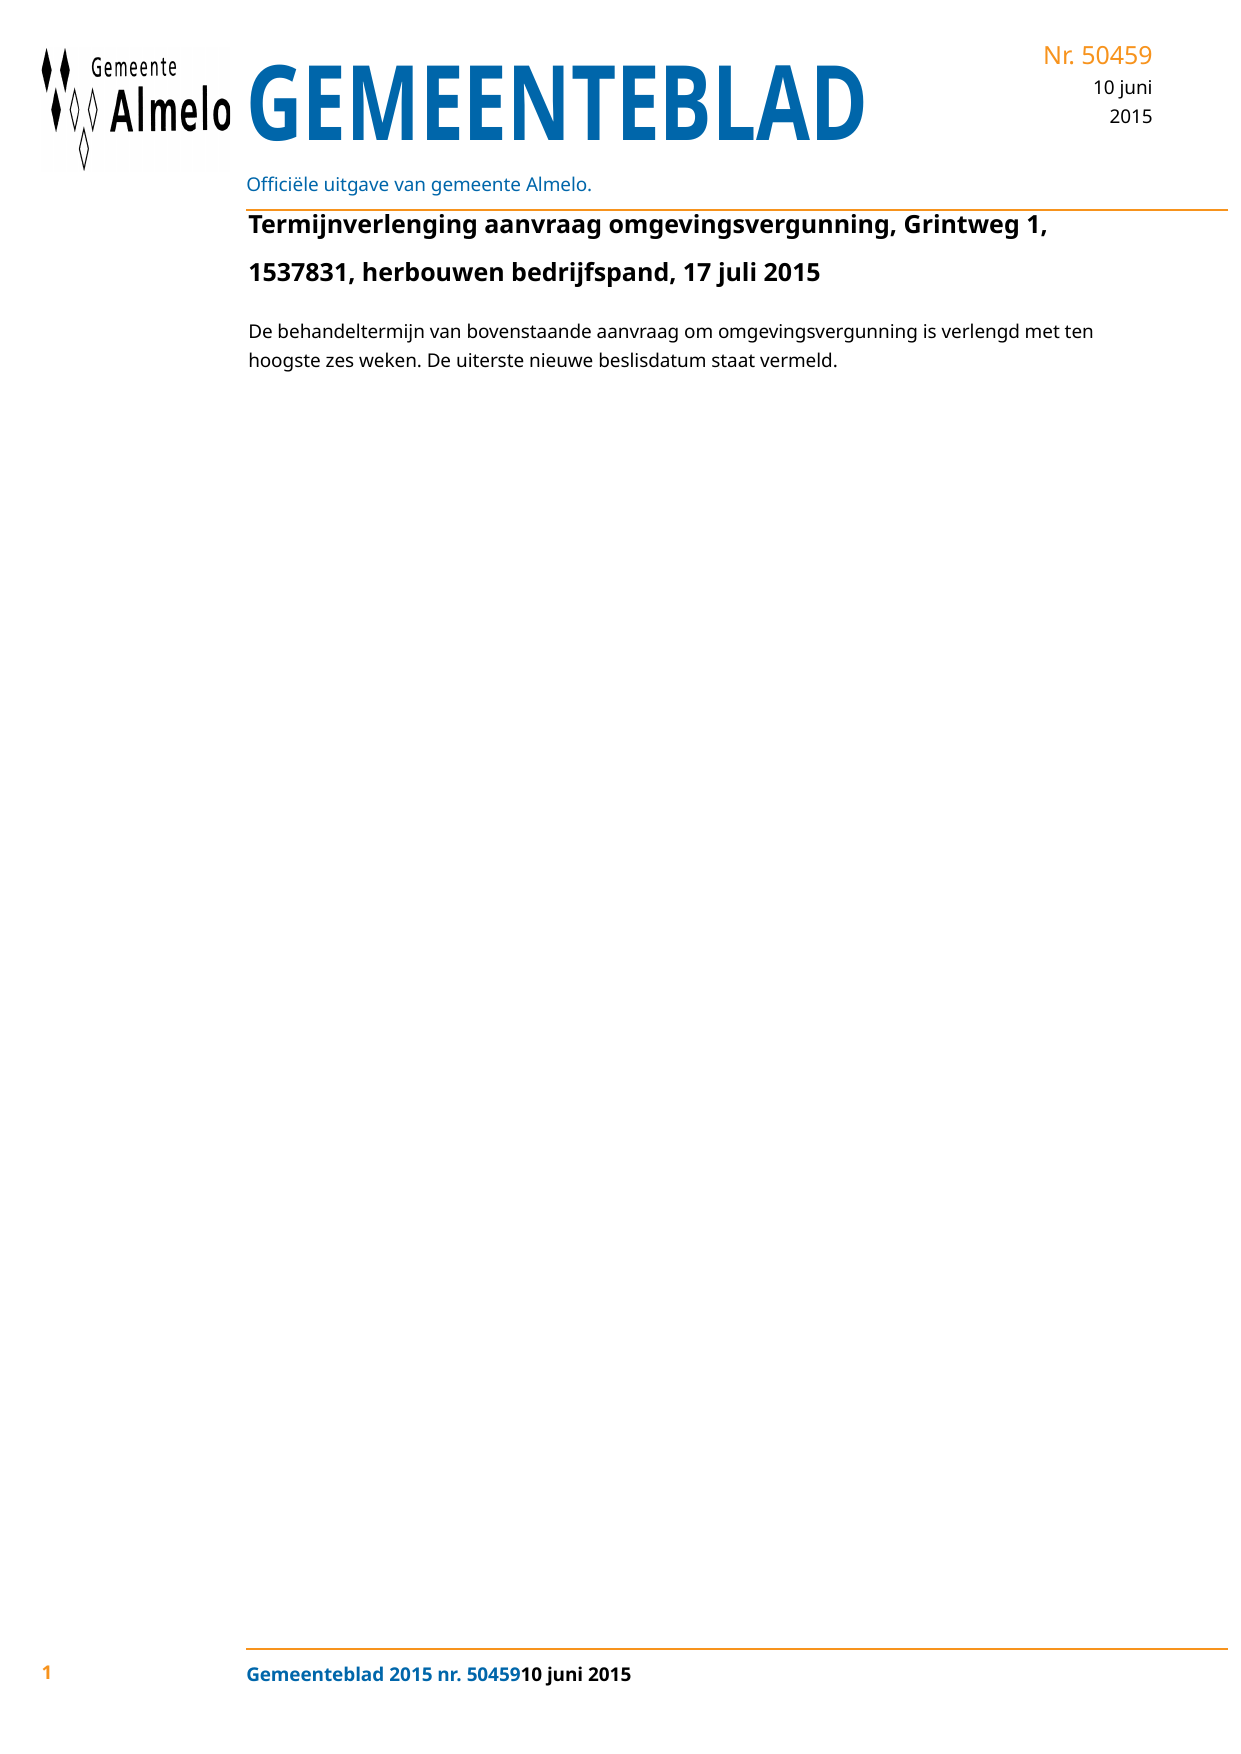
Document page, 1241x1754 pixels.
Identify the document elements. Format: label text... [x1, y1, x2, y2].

picture [41, 47, 231, 172]
text De behandeltermijn van bovenstaande aanvraag om omgevingsvergunning is verlengd met ten hoogste zes weken. De uiterste nieuwe beslisdatum staat vermeld. [248, 318, 1152, 373]
text Termijnverlenging aanvraag omgevingsvergunning, Grintweg 1, 1537831, herbouwen bedrijfspand, 17 juli 2015 [248, 211, 1152, 288]
